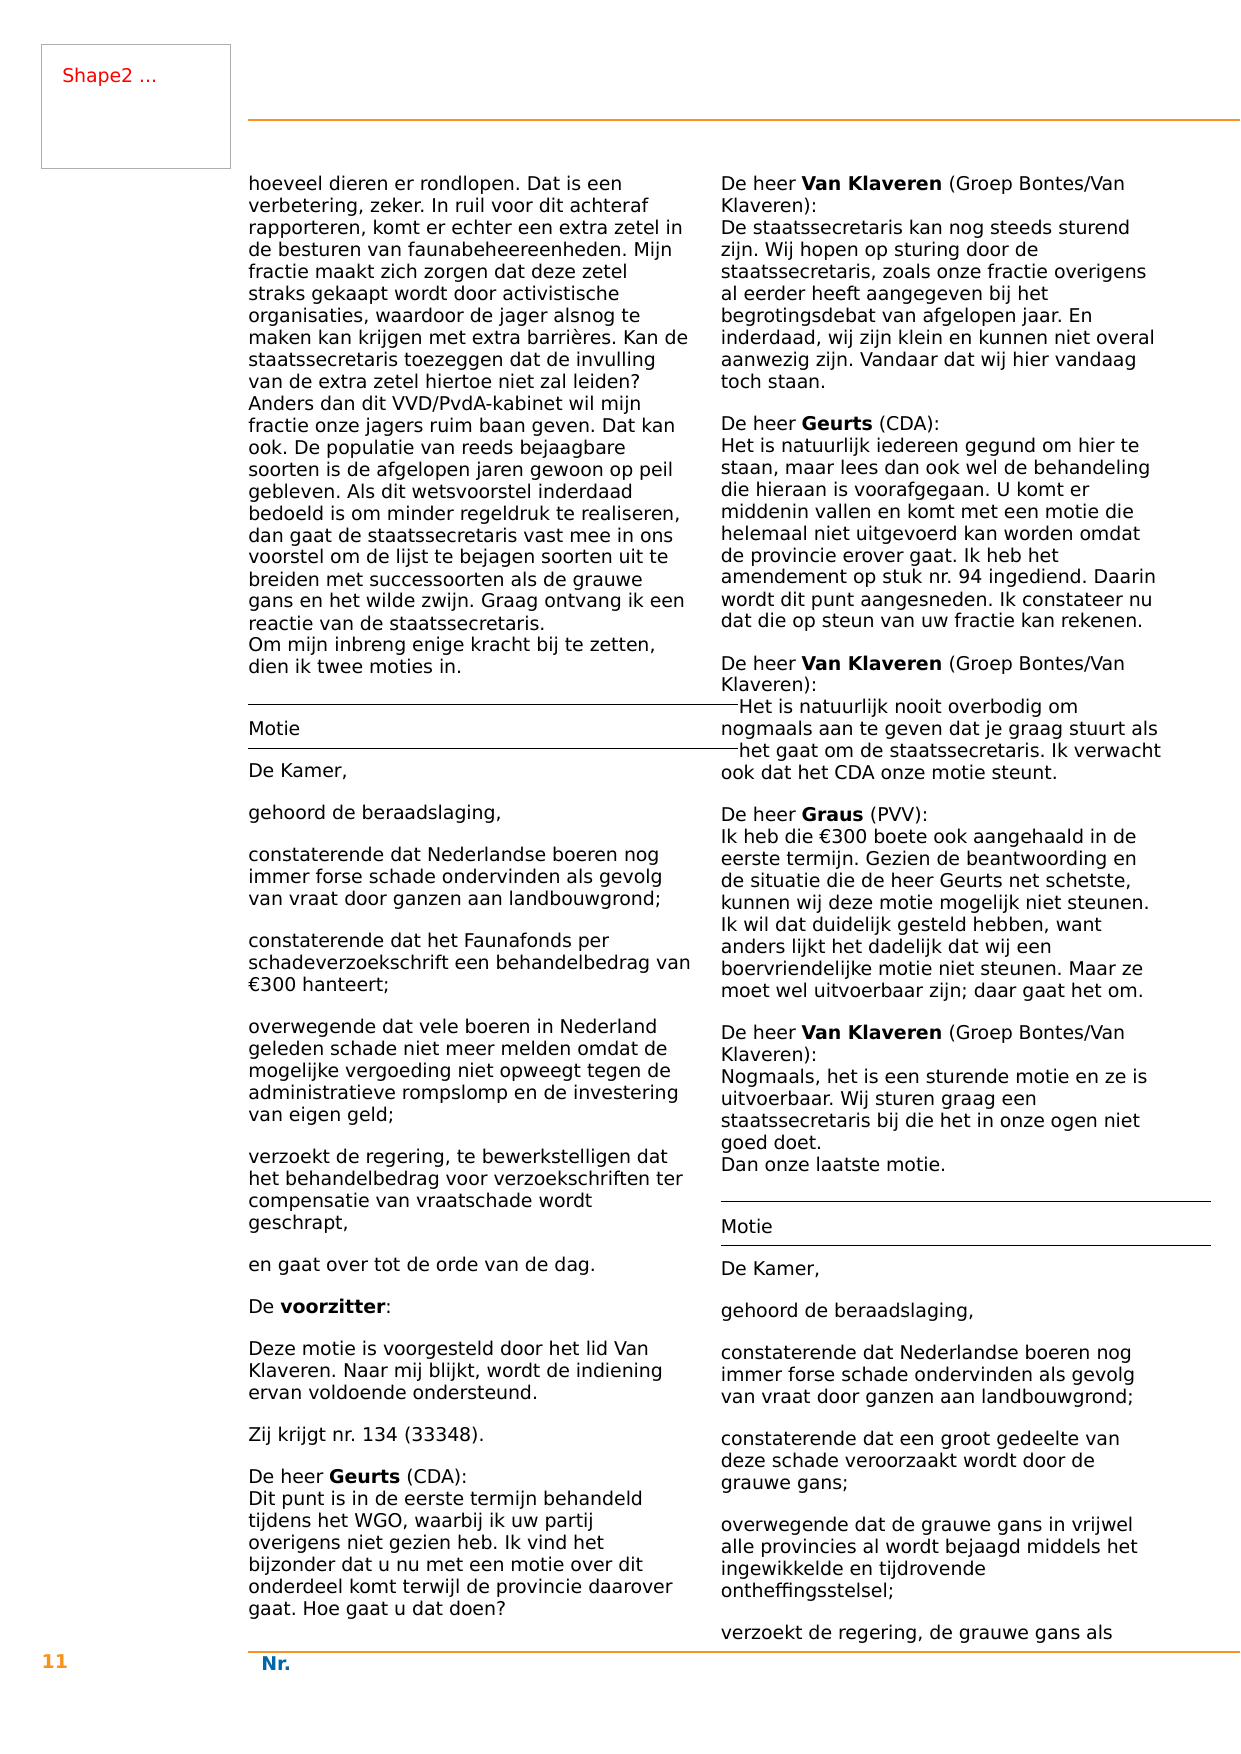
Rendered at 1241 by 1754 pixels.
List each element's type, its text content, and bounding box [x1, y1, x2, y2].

text De heer Van Klaveren (Groep Bontes/Van Klaveren): [721, 652, 1163, 696]
text Dan onze laatste motie. [721, 1154, 1163, 1176]
text overwegende dat vele boeren in Nederland geleden schade niet meer melden omdat de mogelijke vergoeding niet opweegt tegen de administratieve rompslomp en de investering van eigen geld; [248, 1016, 691, 1126]
text gehoord de beraadslaging, [721, 1300, 1163, 1322]
text constaterende dat Nederlandse boeren nog immer forse schade ondervinden als gevolg van vraat door ganzen aan landbouwgrond; [248, 844, 691, 910]
text constaterende dat Nederlandse boeren nog immer forse schade ondervinden als gevolg van vraat door ganzen aan landbouwgrond; [721, 1342, 1163, 1408]
text verzoekt de regering, de grauwe gans als [721, 1622, 1163, 1643]
text constaterende dat een groot gedeelte van deze schade veroorzaakt wordt door de grauwe gans; [721, 1428, 1163, 1494]
text constaterende dat het Faunafonds per schadeverzoekschrift een behandelbedrag van €300 hanteert; [248, 930, 691, 996]
text De heer Van Klaveren (Groep Bontes/Van Klaveren): [721, 1022, 1163, 1066]
text De heer Geurts (CDA): [248, 1466, 691, 1488]
text hoeveel dieren er rondlopen. Dat is een verbetering, zeker. In ruil voor dit achteraf rapporteren, komt er echter een extra zetel in de besturen van faunabeheereenheden. Mijn fractie maakt zich zorgen dat deze zetel straks gekaapt wordt door activistische organisaties, waardoor de jager alsnog te maken kan krijgen met extra barrières. Kan de staatssecretaris toezeggen dat de invulling van de extra zetel hiertoe niet zal leiden? [248, 173, 691, 393]
text gehoord de beraadslaging, [248, 802, 691, 824]
text overwegende dat de grauwe gans in vrijwel alle provincies al wordt bejaagd middels het ingewikkelde en tijdrovende ontheffingsstelsel; [721, 1514, 1163, 1602]
text De Kamer, [248, 760, 691, 782]
text en gaat over tot de orde van de dag. [248, 1254, 691, 1276]
text Het is natuurlijk iedereen gegund om hier te staan, maar lees dan ook wel de behandeling die hieraan is voorafgegaan. U komt er middenin vallen en komt met een motie die helemaal niet uitgevoerd kan worden omdat de provincie erover gaat. Ik heb het amendement op stuk nr. 94 ingediend. Daarin wordt dit punt aangesneden. Ik constateer nu dat die op steun van uw fractie kan rekenen. [721, 434, 1163, 632]
text Om mijn inbreng enige kracht bij te zetten, dien ik twee moties in. [248, 634, 691, 678]
text Dit punt is in de eerste termijn behandeld tijdens het WGO, waarbij ik uw partij overigens niet gezien heb. Ik vind het bijzonder dat u nu met een motie over dit onderdeel komt terwijl de provincie daarover gaat. Hoe gaat u dat doen? [248, 1488, 691, 1619]
text Ik heb die €300 boete ook aangehaald in de eerste termijn. Gezien de beantwoording en de situatie die de heer Geurts net schetste, kunnen wij deze motie mogelijk niet steunen. Ik wil dat duidelijk gesteld hebben, want anders lijkt het dadelijk dat wij een boervriendelijke motie niet steunen. Maar ze moet wel uitvoerbaar zijn; daar gaat het om. [721, 826, 1163, 1002]
text Zij krijgt nr. 134 (33348). [248, 1424, 691, 1446]
text Het is natuurlijk nooit overbodig om nogmaals aan te geven dat je graag stuurt als het gaat om de staatssecretaris. Ik verwacht ook dat het CDA onze motie steunt. [721, 696, 1163, 784]
text Deze motie is voorgesteld door het lid Van Klaveren. Naar mij blijkt, wordt de indiening ervan voldoende ondersteund. [248, 1338, 691, 1404]
text Motie [248, 718, 691, 740]
text De Kamer, [721, 1258, 1163, 1280]
text verzoekt de regering, te bewerkstelligen dat het behandelbedrag voor verzoekschriften ter compensatie van vraatschade wordt geschrapt, [248, 1146, 691, 1234]
text De heer Geurts (CDA): [721, 413, 1163, 434]
text Motie [721, 1216, 1163, 1238]
text Anders dan dit VVD/PvdA-kabinet wil mijn fractie onze jagers ruim baan geven. Dat kan ook. De populatie van reeds bejaagbare soorten is de afgelopen jaren gewoon op peil gebleven. Als dit wetsvoorstel inderdaad bedoeld is om minder regeldruk te realiseren, dan gaat de staatssecretaris vast mee in ons voorstel om de lijst te bejagen soorten uit te breiden met successoorten als de grauwe gans en het wilde zwijn. Graag ontvang ik een reactie van de staatssecretaris. [248, 393, 691, 634]
text De heer Graus (PVV): [721, 804, 1163, 826]
text De voorzitter: [248, 1296, 691, 1318]
text De heer Van Klaveren (Groep Bontes/Van Klaveren): [721, 173, 1163, 217]
text Nogmaals, het is een sturende motie en ze is uitvoerbaar. Wij sturen graag een staatssecretaris bij die het in onze ogen niet goed doet. [721, 1066, 1163, 1154]
text De staatssecretaris kan nog steeds sturend zijn. Wij hopen op sturing door de staatssecretaris, zoals onze fractie overigens al eerder heeft aangegeven bij het begrotingsdebat van afgelopen jaar. En inderdaad, wij zijn klein en kunnen niet overal aanwezig zijn. Vandaar dat wij hier vandaag toch staan. [721, 217, 1163, 393]
